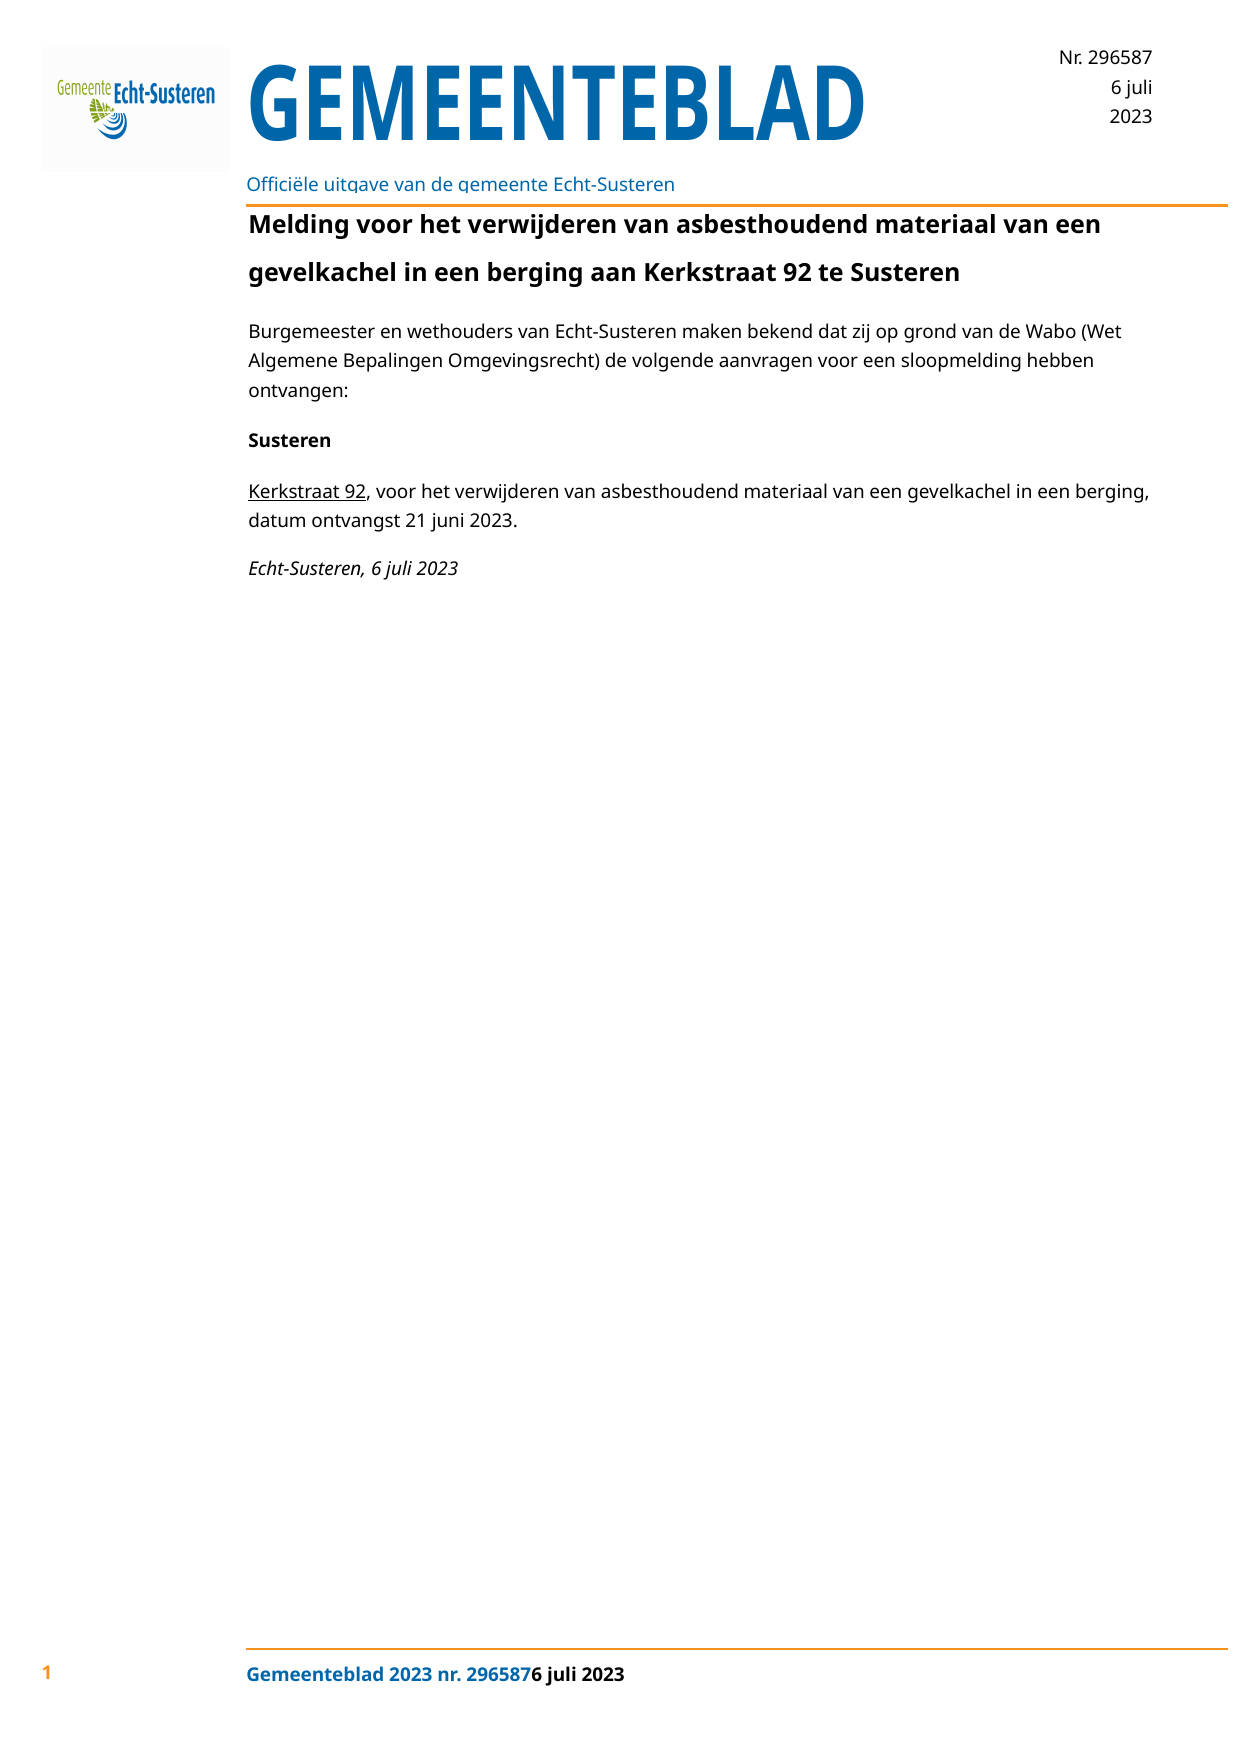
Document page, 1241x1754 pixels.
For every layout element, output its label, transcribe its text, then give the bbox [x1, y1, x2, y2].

text Kerkstraat 92, voor het verwijderen van asbesthoudend materiaal van een gevelkachel in een berging, datum ontvangst 21 juni 2023. [248, 478, 1152, 533]
text Melding voor het verwijderen van asbesthoudend materiaal van een gevelkachel in een berging aan Kerkstraat 92 te Susteren [248, 207, 1152, 288]
picture [41, 47, 231, 172]
text Susteren [248, 427, 1152, 453]
text Burgemeester en wethouders van Echt-Susteren maken bekend dat zij op grond van de Wabo (Wet Algemene Bepalingen Omgevingsrecht) de volgende aanvragen voor een sloopmelding hebben ontvangen: [248, 318, 1152, 403]
text Echt-Susteren, 6 juli 2023 [248, 555, 1152, 581]
